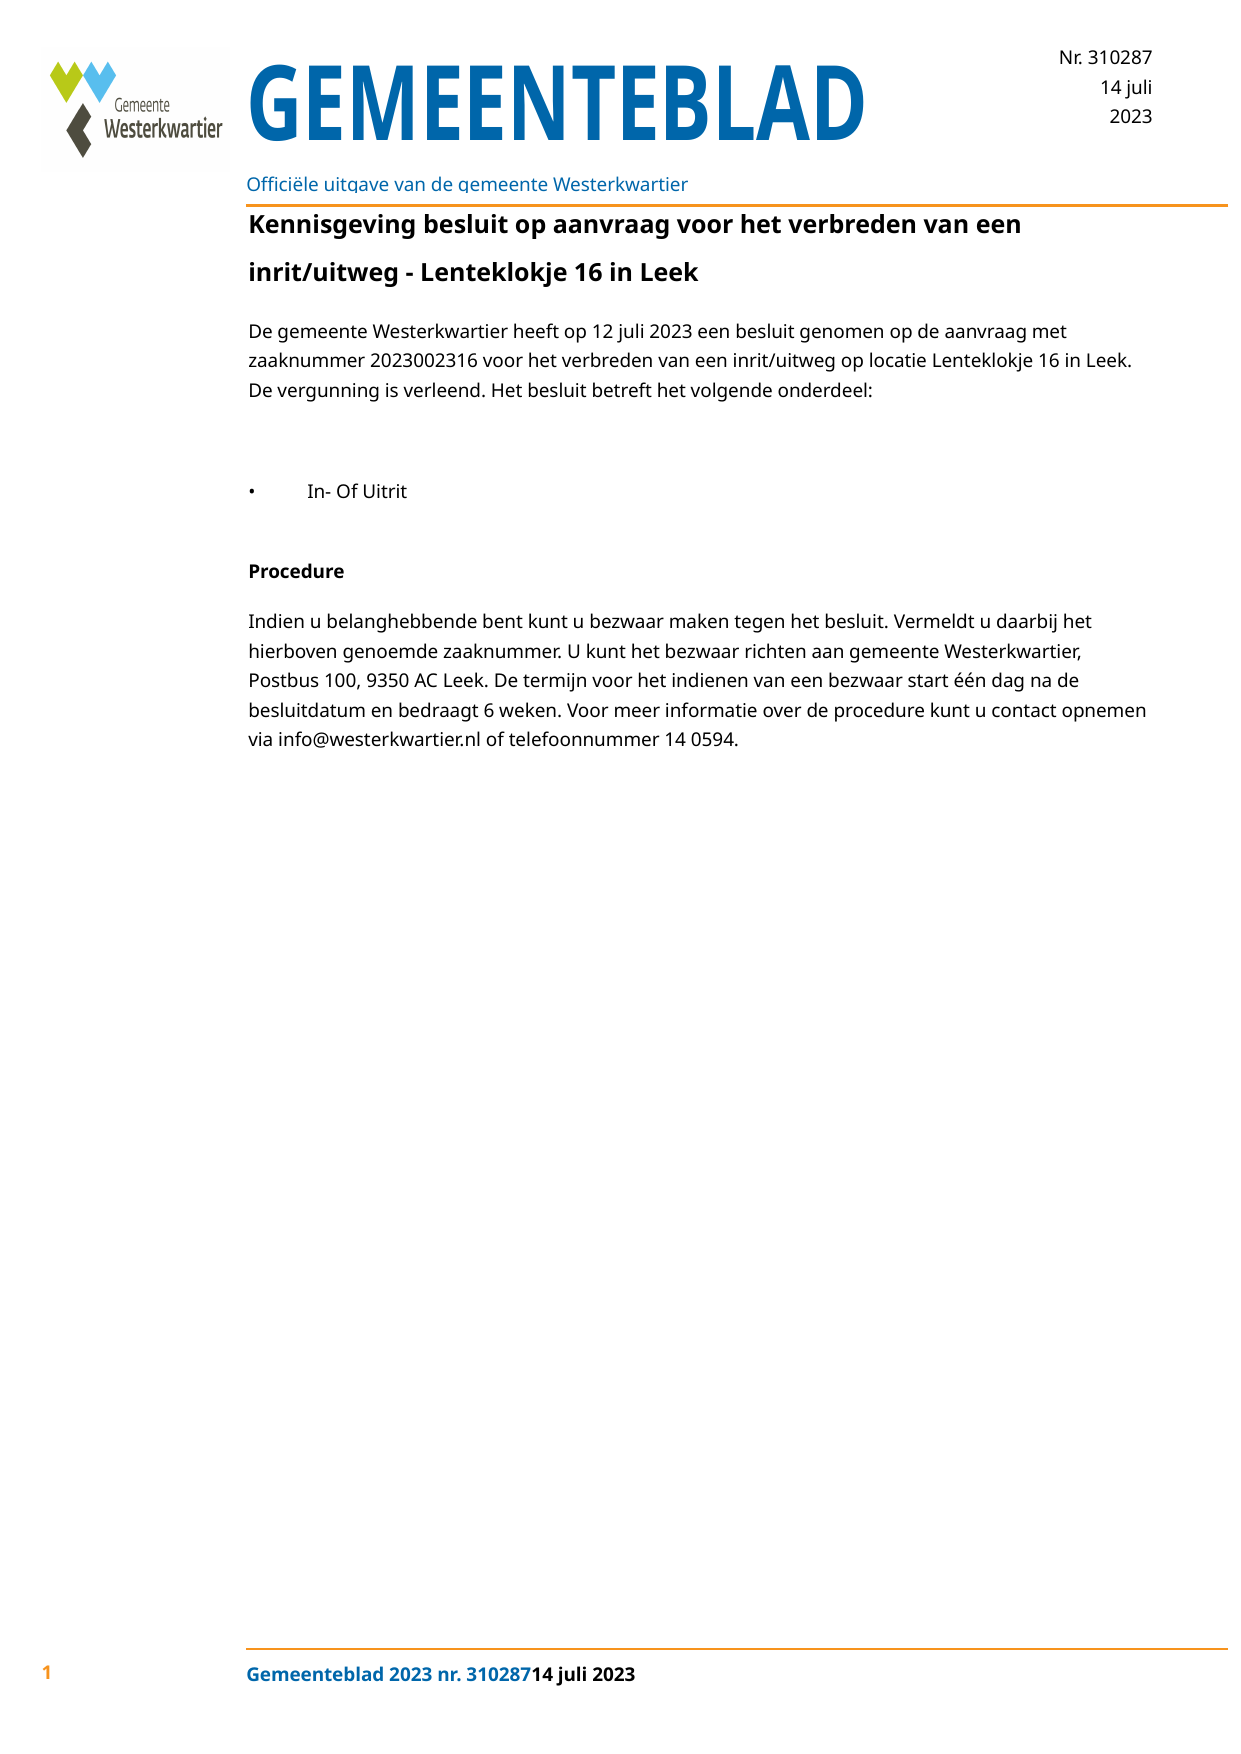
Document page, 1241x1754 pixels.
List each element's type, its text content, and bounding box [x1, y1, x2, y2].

picture [41, 47, 231, 172]
text Indien u belanghebbende bent kunt u bezwaar maken tegen het besluit. Vermeldt u daarbij het hierboven genoemde zaaknummer. U kunt het bezwaar richten aan gemeente Westerkwartier, Postbus 100, 9350 AC Leek. De termijn voor het indienen van een bezwaar start één dag na de besluitdatum en bedraagt 6 weken. Voor meer informatie over de procedure kunt u contact opnemen via info@westerkwartier.nl of telefoonnummer 14 0594. [248, 608, 1152, 752]
text Kennisgeving besluit op aanvraag voor het verbreden van een inrit/uitweg - Lenteklokje 16 in Leek [248, 207, 1152, 288]
text Procedure [248, 558, 1152, 584]
list In- Of Uitrit [248, 478, 1152, 504]
text De gemeente Westerkwartier heeft op 12 juli 2023 een besluit genomen op de aanvraag met zaaknummer 2023002316 voor het verbreden van een inrit/uitweg op locatie Lenteklokje 16 in Leek. De vergunning is verleend. Het besluit betreft het volgende onderdeel: [248, 318, 1152, 403]
